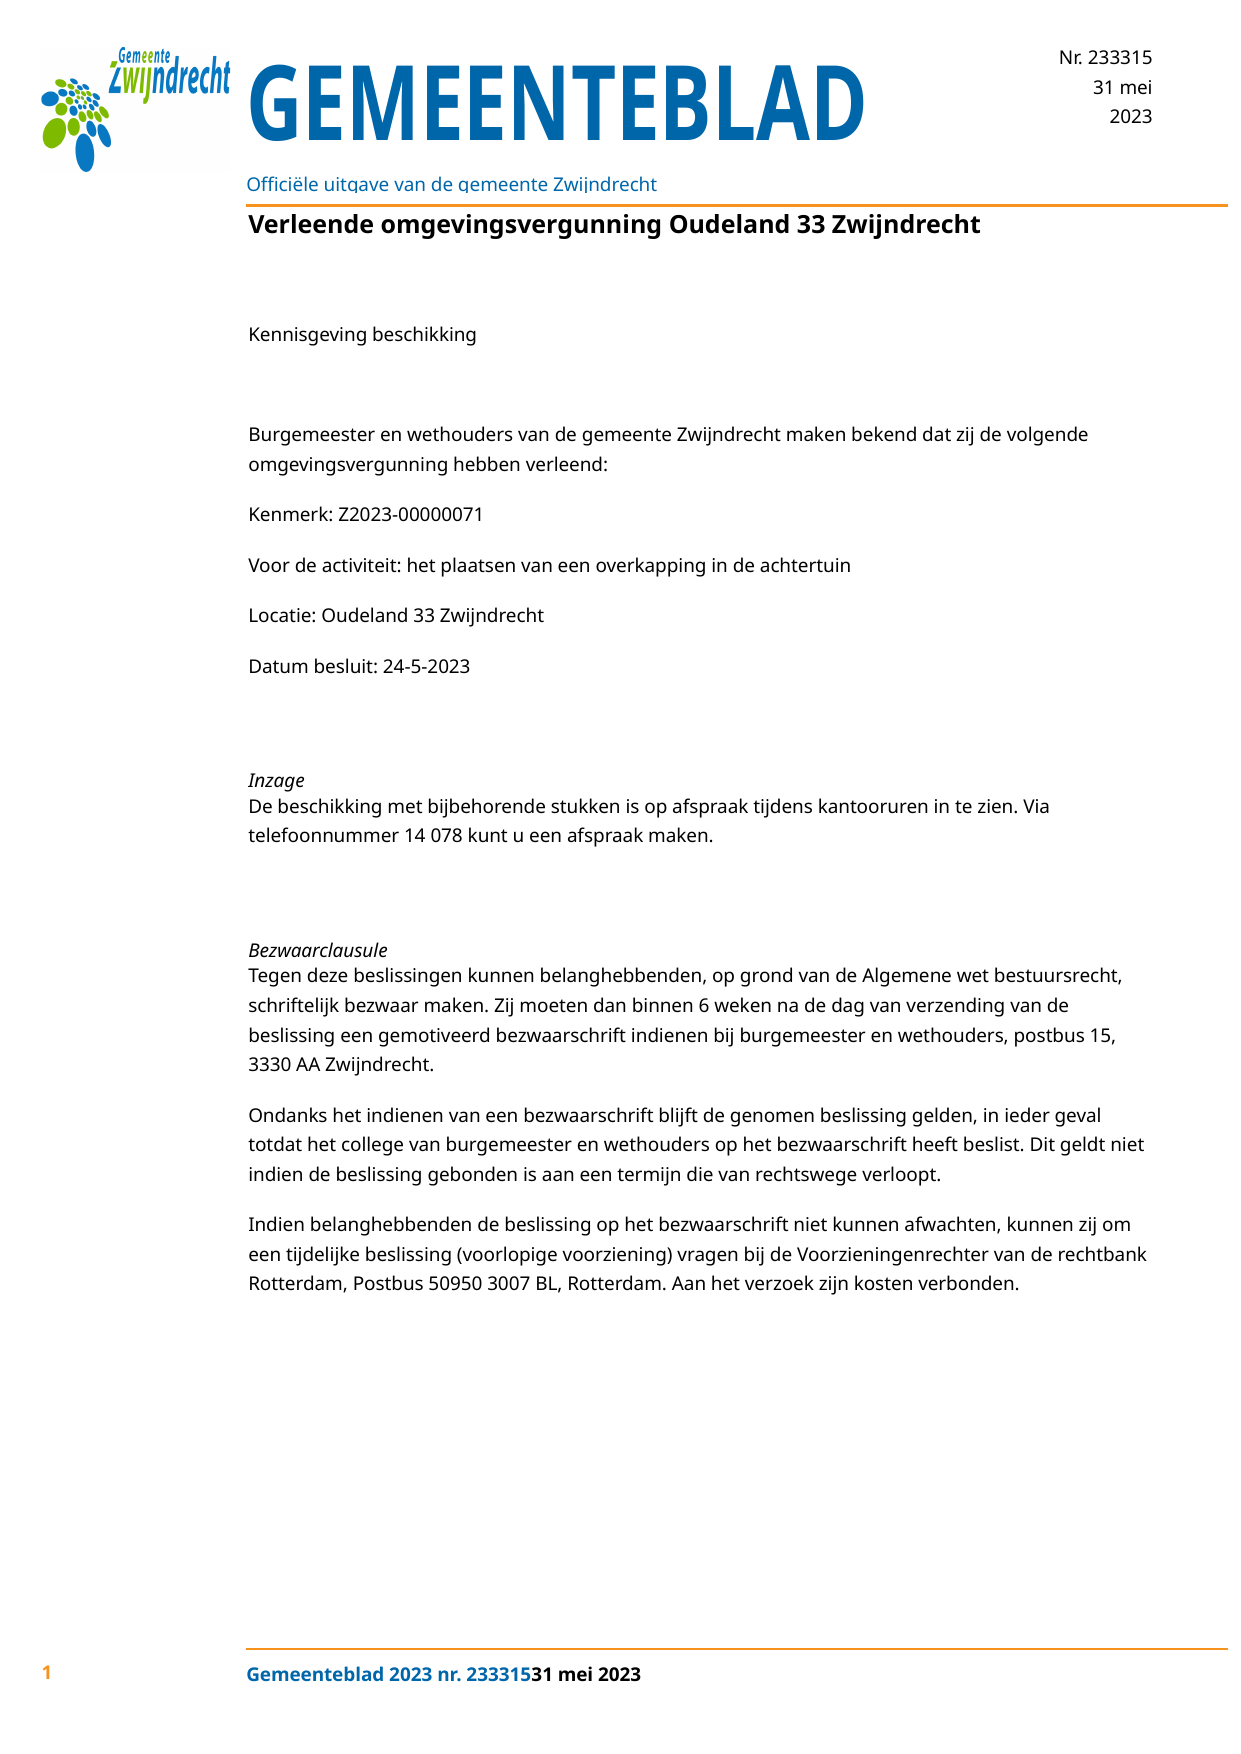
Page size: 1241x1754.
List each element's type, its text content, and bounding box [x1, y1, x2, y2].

text Tegen deze beslissingen kunnen belanghebbenden, op grond van de Algemene wet bestuursrecht, schriftelijk bezwaar maken. Zij moeten dan binnen 6 weken na de dag van verzending van de beslissing een gemotiveerd bezwaarschrift indienen bij burgemeester en wethouders, postbus 15, 3330 AA Zwijndrecht. [248, 963, 1152, 1077]
picture [41, 47, 231, 172]
text Ondanks het indienen van een bezwaarschrift blijft de genomen beslissing gelden, in ieder geval totdat het college van burgemeester en wethouders op het bezwaarschrift heeft beslist. Dit geldt niet indien de beslissing gebonden is aan een termijn die van rechtswege verloopt. [248, 1102, 1152, 1187]
text Inzage [248, 767, 1152, 793]
text Verleende omgevingsvergunning Oudeland 33 Zwijndrecht [248, 207, 1152, 241]
text Locatie: Oudeland 33 Zwijndrecht [248, 602, 1152, 628]
text Burgemeester en wethouders van de gemeente Zwijndrecht maken bekend dat zij de volgende omgevingsvergunning hebben verleend: [248, 422, 1152, 477]
text Bezwaarclausule [248, 937, 1152, 963]
text Indien belanghebbenden de beslissing op het bezwaarschrift niet kunnen afwachten, kunnen zij om een tijdelijke beslissing (voorlopige voorziening) vragen bij de Voorzieningenrechter van de rechtbank Rotterdam, Postbus 50950 3007 BL, Rotterdam. Aan het verzoek zijn kosten verbonden. [248, 1211, 1152, 1296]
text Voor de activiteit: het plaatsen van een overkapping in de achtertuin [248, 552, 1152, 578]
text Kenmerk: Z2023-00000071 [248, 502, 1152, 527]
text Datum besluit: 24-5-2023 [248, 653, 1152, 678]
text De beschikking met bijbehorende stukken is op afspraak tijdens kantooruren in te zien. Via telefoonnummer 14 078 kunt u een afspraak maken. [248, 793, 1152, 848]
text Kennisgeving beschikking [248, 321, 1152, 346]
